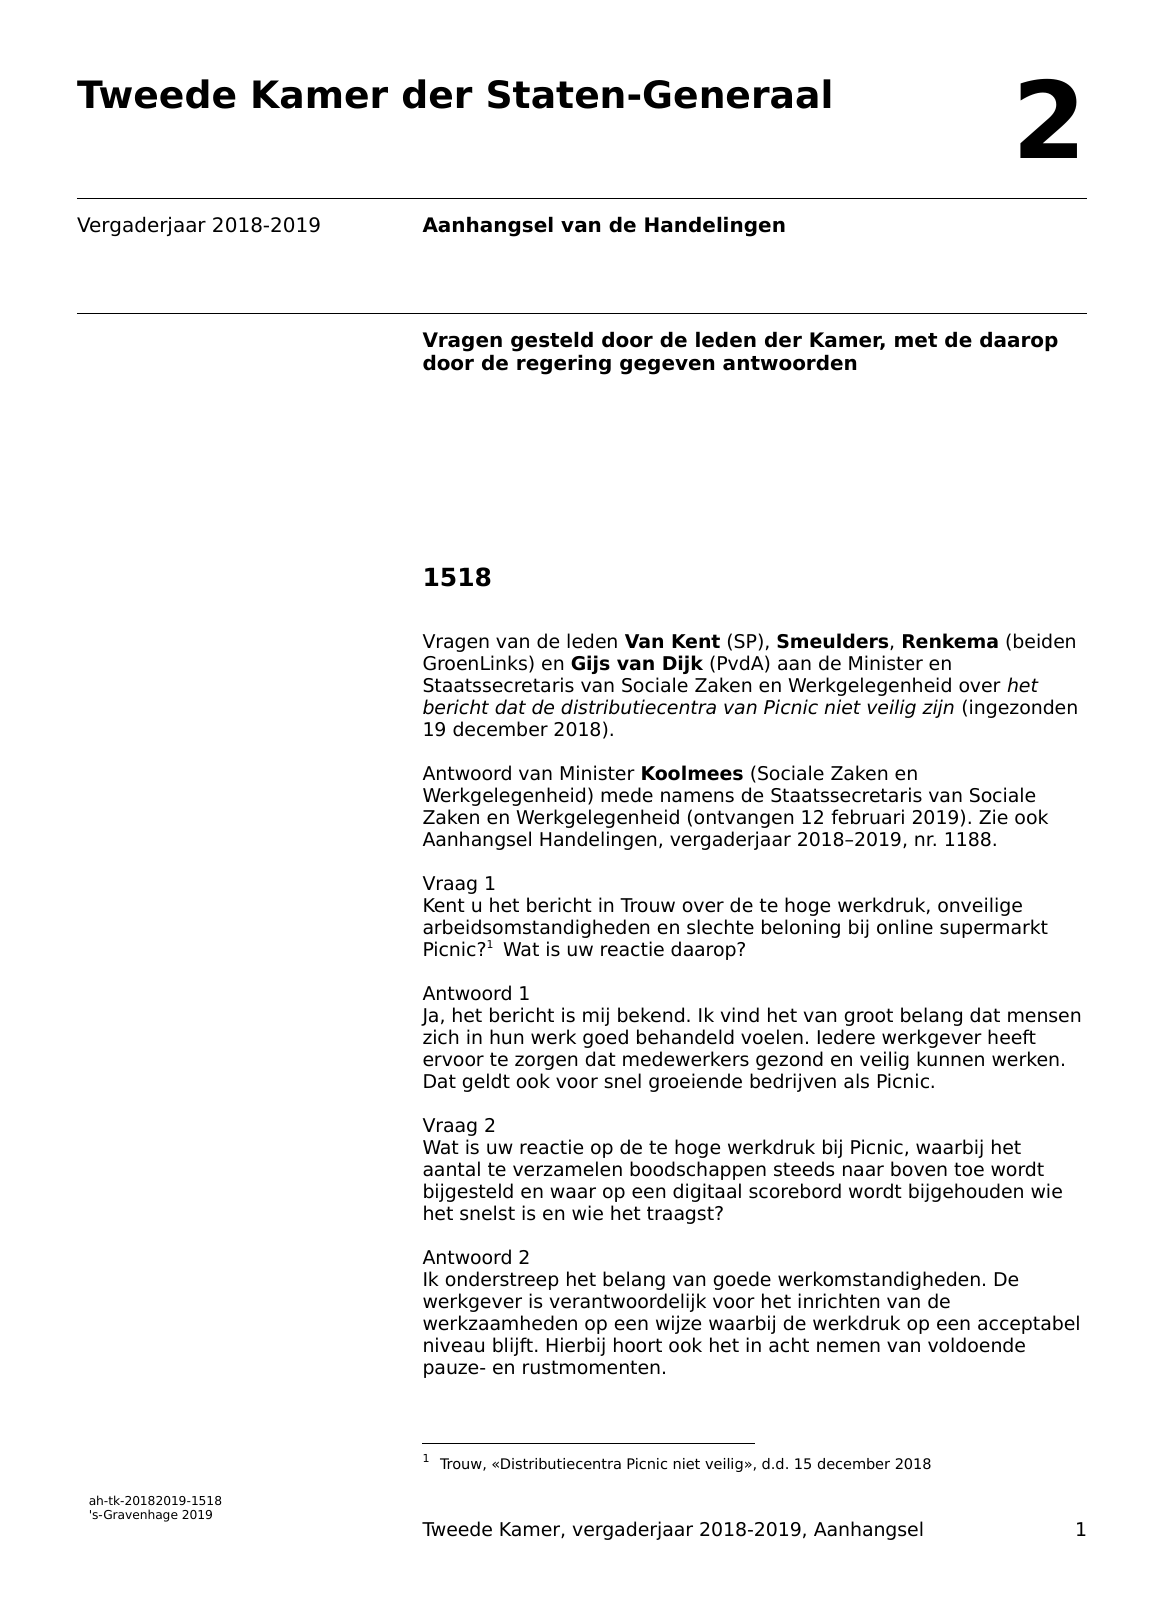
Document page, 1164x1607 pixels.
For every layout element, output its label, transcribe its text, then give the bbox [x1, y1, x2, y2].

text ah-tk-20182019-1518 [88, 1494, 323, 1508]
text Vraag 2 [422, 1115, 1087, 1137]
table_header 2 [886, 59, 1087, 198]
table_cell Aanhangsel van de Handelingen [422, 199, 1087, 313]
text Antwoord van Minister Koolmees (Sociale Zaken en Werkgelegenheid) mede namens de Staatssecretaris van Sociale Zaken en Werkgelegenheid (ontvangen 12 februari 2019). Zie ook Aanhangsel Handelingen, vergaderjaar 2018–2019, nr. 1188. [422, 763, 1087, 851]
text Trouw, «Distributiecentra Picnic niet veilig», d.d. 15 december 2018 [422, 1452, 1087, 1474]
text Ik onderstreep het belang van goede werkomstandigheden. De werkgever is verantwoordelijk voor het inrichten van de werkzaamheden op een wijze waarbij de werkdruk op een acceptabel niveau blijft. Hierbij hoort ook het in acht nemen van voldoende pauze- en rustmomenten. [422, 1269, 1087, 1379]
table_header Tweede Kamer der Staten-Generaal [77, 59, 886, 198]
text Vraag 1 [422, 873, 1087, 895]
text Antwoord 1 [422, 983, 1087, 1005]
text Kent u het bericht in Trouw over de te hoge werkdruk, onveilige arbeidsomstandigheden en slechte beloning bij online supermarkt Picnic? Wat is uw reactie daarop? [422, 895, 1087, 961]
text 1518 [422, 563, 1087, 592]
text Wat is uw reactie op de te hoge werkdruk bij Picnic, waarbij het aantal te verzamelen boodschappen steeds naar boven toe wordt bijgesteld en waar op een digitaal scorebord wordt bijgehouden wie het snelst is en wie het traagst? [422, 1137, 1087, 1225]
text Antwoord 2 [422, 1247, 1087, 1269]
text 's-Gravenhage 2019 [88, 1508, 323, 1522]
text Ja, het bericht is mij bekend. Ik vind het van groot belang dat mensen zich in hun werk goed behandeld voelen. Iedere werkgever heeft ervoor te zorgen dat medewerkers gezond en veilig kunnen werken. Dat geldt ook voor snel groeiende bedrijven als Picnic. [422, 1005, 1087, 1093]
table_cell Vergaderjaar 2018-2019 [77, 199, 422, 313]
text Vragen van de leden Van Kent (SP), Smeulders, Renkema (beiden GroenLinks) en Gijs van Dijk (PvdA) aan de Minister en Staatssecretaris van Sociale Zaken en Werkgelegenheid over het bericht dat de distributiecentra van Picnic niet veilig zijn (ingezonden 19 december 2018). [422, 631, 1087, 741]
table_cell Vragen gesteld door de leden der Kamer, met de daarop door de regering gegeven antwoorden [422, 314, 1087, 376]
table_cell [77, 314, 422, 376]
